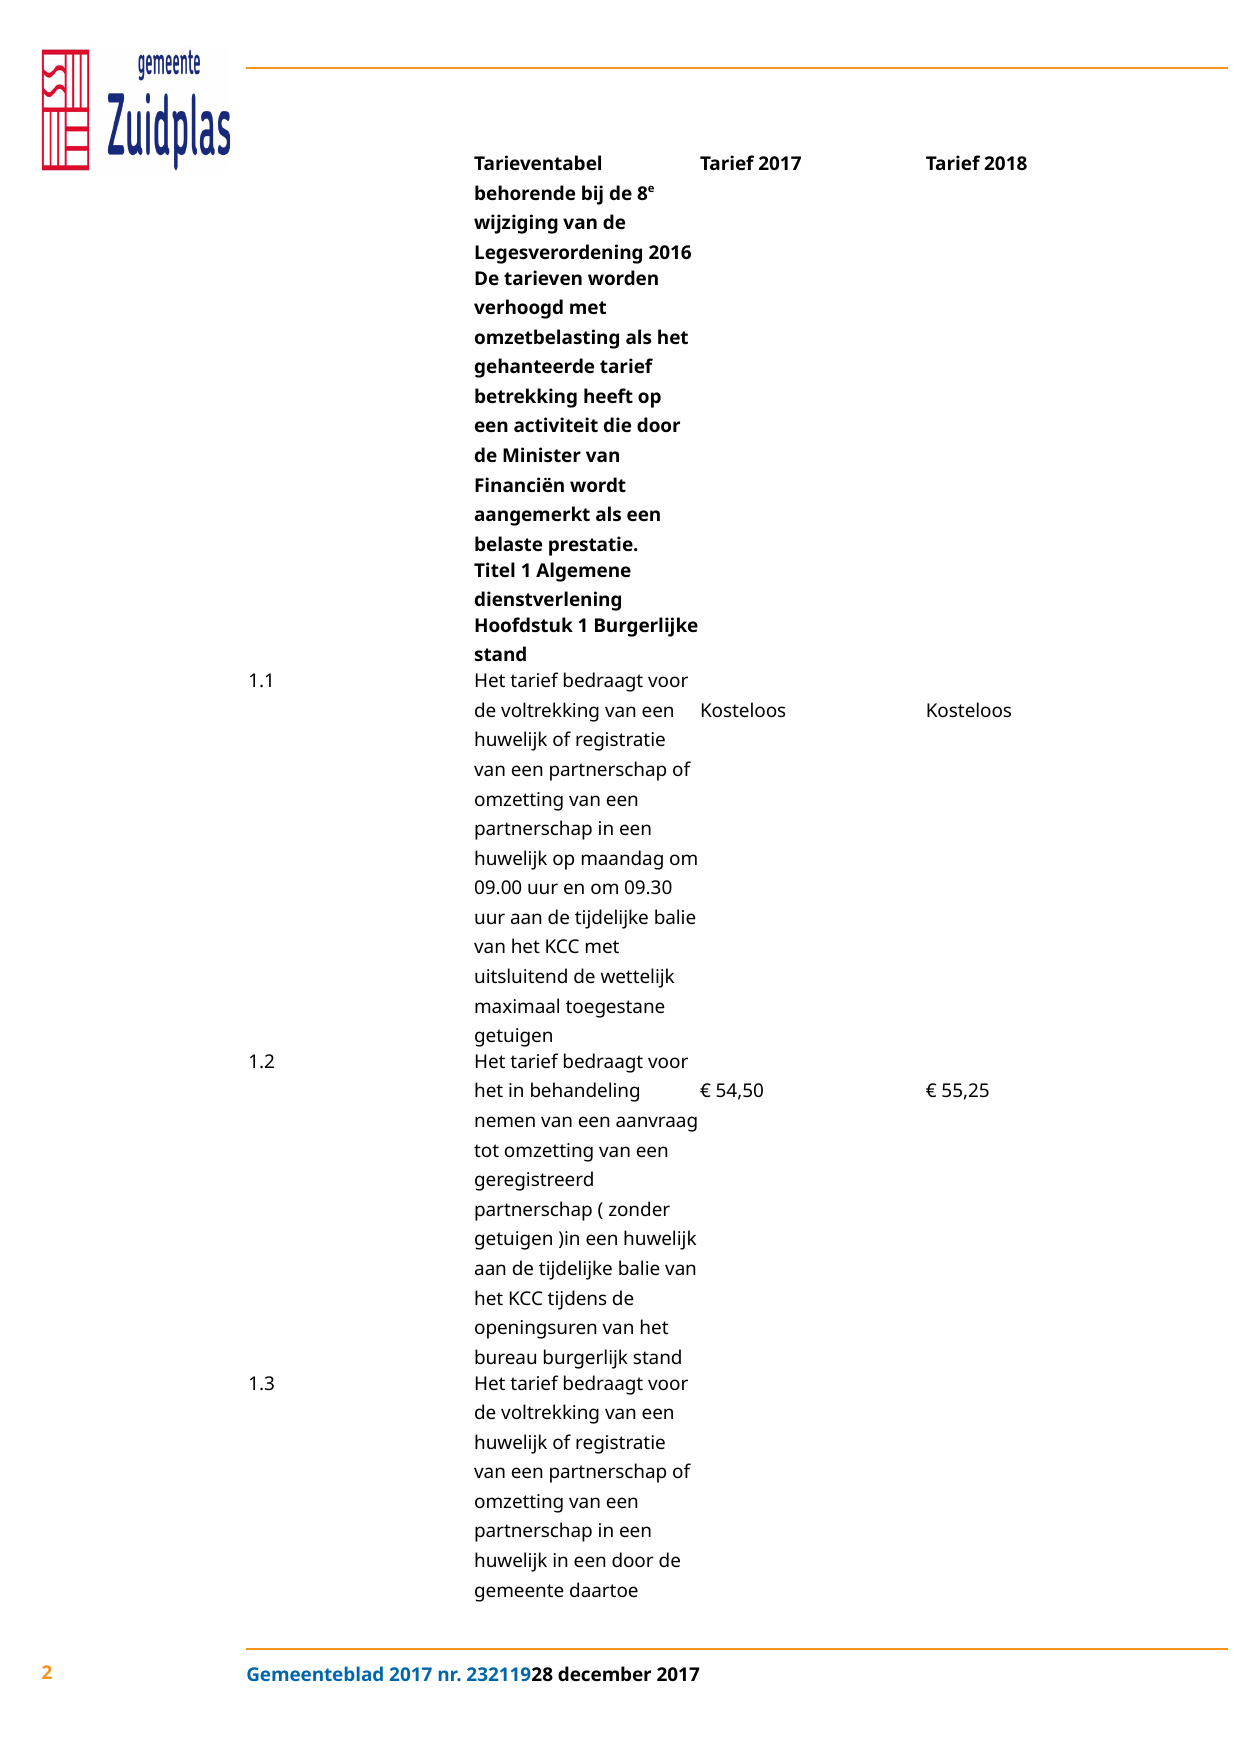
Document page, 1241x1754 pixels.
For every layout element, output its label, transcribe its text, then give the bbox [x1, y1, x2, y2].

table_cell [926, 1370, 1152, 1602]
table_cell Hoofdstuk 1 Burgerlijke stand [474, 612, 700, 667]
table_cell Titel 1 Algemene dienstverlening [474, 557, 700, 612]
table_cell Kosteloos [700, 668, 926, 1048]
table_header Tarieventabel behorende bij de 8e wijziging van de Legesverordening 2016 [474, 150, 700, 265]
table_cell Kosteloos [926, 668, 1152, 1048]
table_cell 1.1 [248, 668, 474, 1048]
picture [41, 47, 231, 172]
table_cell Het tarief bedraagt voor de voltrekking van een huwelijk of registratie van een partnerschap of omzetting van een partnerschap in een huwelijk in een door de gemeente daartoe [474, 1370, 700, 1602]
table_header [248, 150, 474, 265]
table_header Tarief 2018 [926, 150, 1152, 265]
table_cell 1.2 [248, 1048, 474, 1370]
table_cell [926, 265, 1152, 557]
table_cell [700, 265, 926, 557]
table_cell [926, 612, 1152, 667]
table_cell De tarieven worden verhoogd met omzetbelasting als het gehanteerde tarief betrekking heeft op een activiteit die door de Minister van Financiën wordt aangemerkt als een belaste prestatie. [474, 265, 700, 557]
table_cell Het tarief bedraagt voor het in behandeling nemen van een aanvraag tot omzetting van een geregistreerd partnerschap ( zonder getuigen )in een huwelijk aan de tijdelijke balie van het KCC tijdens de openingsuren van het bureau burgerlijk stand [474, 1048, 700, 1370]
table_cell 1.3 [248, 1370, 474, 1602]
table_header Tarief 2017 [700, 150, 926, 265]
table_cell [700, 612, 926, 667]
table_cell [248, 265, 474, 557]
table_cell Het tarief bedraagt voor de voltrekking van een huwelijk of registratie van een partnerschap of omzetting van een partnerschap in een huwelijk op maandag om 09.00 uur en om 09.30 uur aan de tijdelijke balie van het KCC met uitsluitend de wettelijk maximaal toegestane getuigen [474, 668, 700, 1048]
table_cell [700, 557, 926, 612]
table_cell € 54,50 [700, 1048, 926, 1370]
table_cell [700, 1370, 926, 1602]
table_cell [926, 557, 1152, 612]
table_cell [248, 557, 474, 612]
table_cell [248, 612, 474, 667]
table_cell € 55,25 [926, 1048, 1152, 1370]
